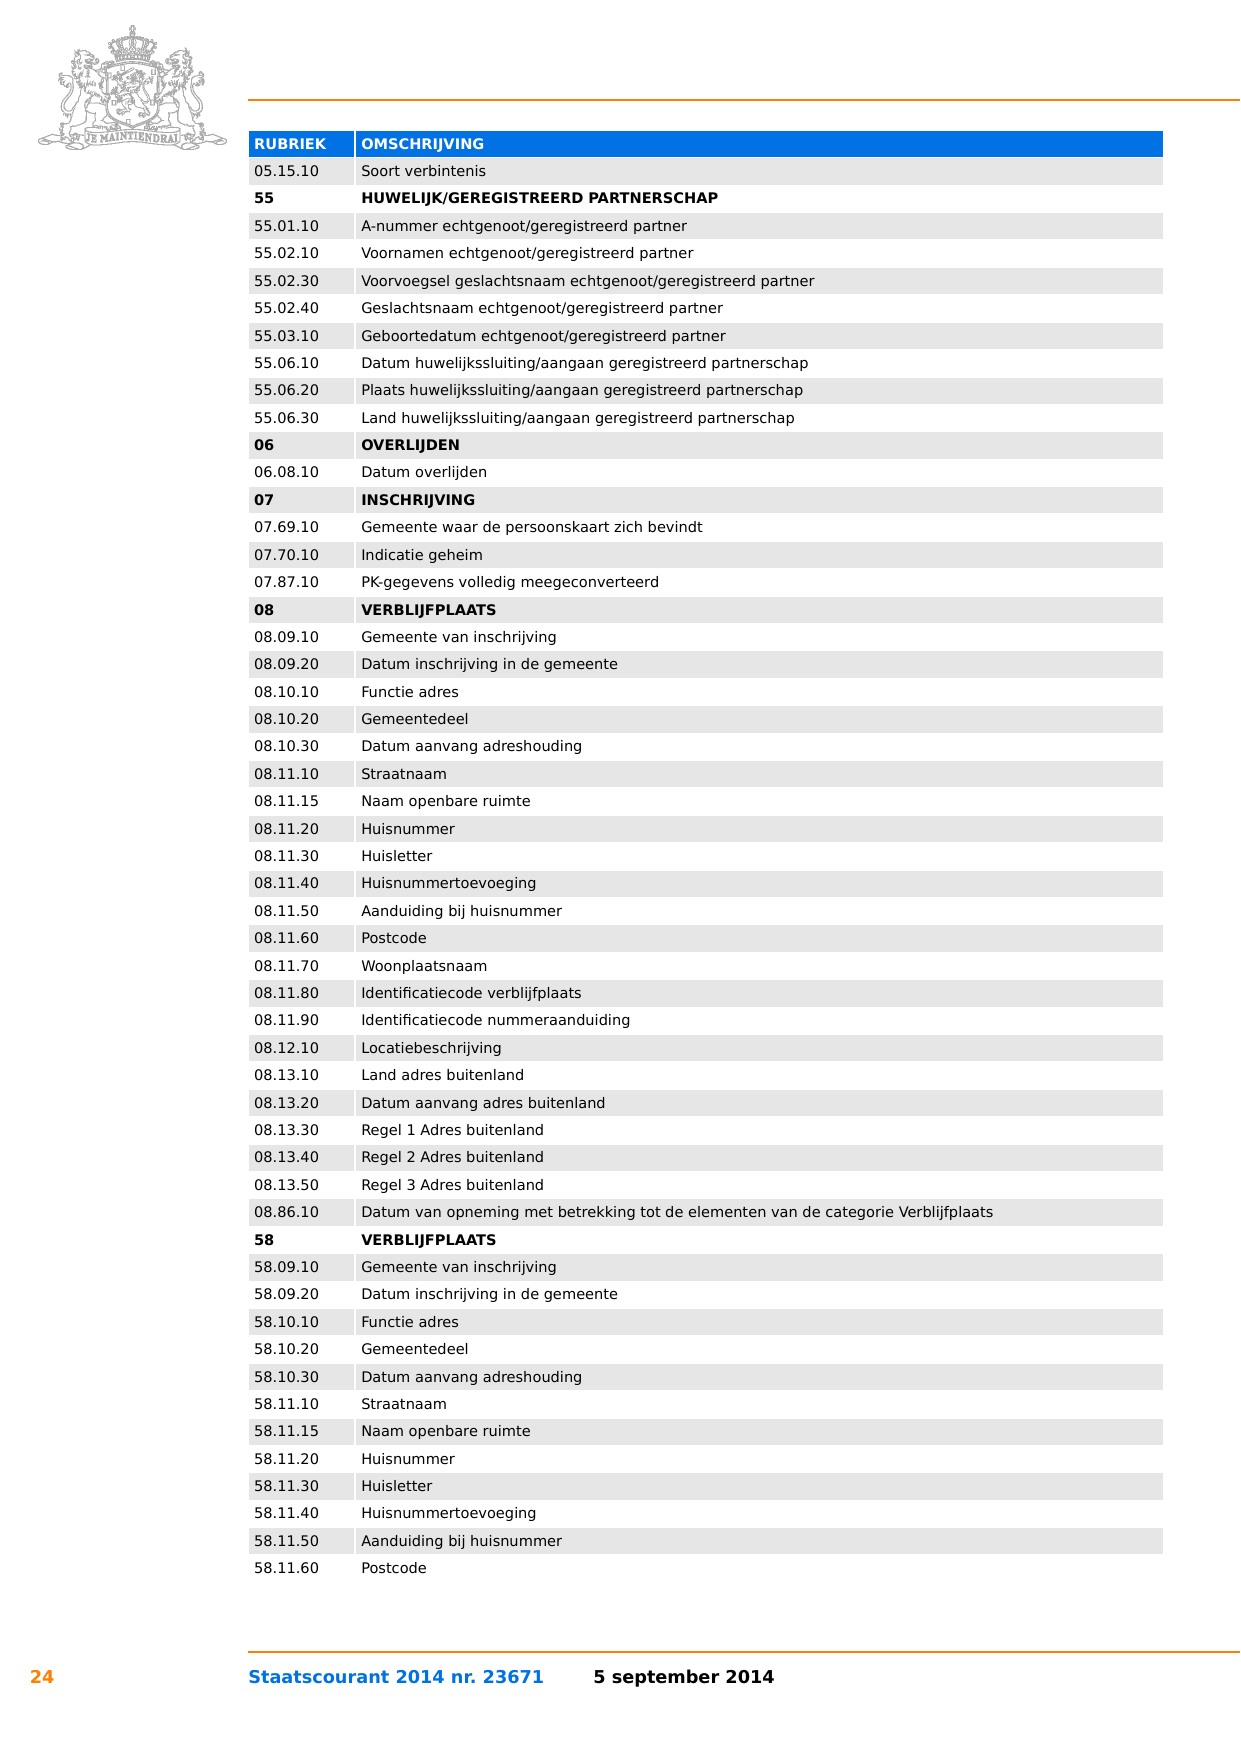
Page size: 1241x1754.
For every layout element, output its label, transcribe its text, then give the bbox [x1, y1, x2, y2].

table_cell Postcode [356, 1556, 1163, 1582]
table_cell 58.11.50 [249, 1528, 354, 1554]
table_cell Datum huwelijkssluiting/aangaan geregistreerd partnerschap [356, 350, 1163, 376]
table_cell 58.11.10 [249, 1391, 354, 1417]
table_cell Voorvoegsel geslachtsnaam echtgenoot/geregistreerd partner [356, 268, 1163, 294]
table_cell 55 [249, 186, 354, 212]
table_cell INSCHRIJVING [356, 487, 1163, 513]
table_cell 55.06.20 [249, 378, 354, 404]
table_cell 55.02.10 [249, 241, 354, 267]
table_cell 58.09.20 [249, 1282, 354, 1308]
table_cell 55.02.40 [249, 295, 354, 322]
table_cell Gemeentedeel [356, 1336, 1163, 1363]
table_cell 55.02.30 [249, 268, 354, 294]
table_cell 58.09.10 [249, 1254, 354, 1281]
table_cell 08.09.20 [249, 651, 354, 678]
table_cell 05.15.10 [249, 158, 354, 185]
table_cell Huisnummer [356, 1446, 1163, 1472]
table_cell 55.01.10 [249, 213, 354, 239]
table_cell 08.11.80 [249, 980, 354, 1007]
table_cell Postcode [356, 925, 1163, 952]
table_cell 58.11.20 [249, 1446, 354, 1472]
table_cell 58.10.20 [249, 1336, 354, 1363]
table_cell Geboortedatum echtgenoot/geregistreerd partner [356, 323, 1163, 349]
table_cell 08 [249, 597, 354, 623]
table_cell 58.11.40 [249, 1501, 354, 1527]
table_cell Huisnummer [356, 816, 1163, 842]
table_cell Functie adres [356, 1309, 1163, 1335]
table_cell 08.11.90 [249, 1008, 354, 1034]
table_cell Regel 1 Adres buitenland [356, 1117, 1163, 1143]
table_cell 07.70.10 [249, 542, 354, 568]
table_cell 06.08.10 [249, 460, 354, 486]
table_cell Geslachtsnaam echtgenoot/geregistreerd partner [356, 295, 1163, 322]
table_cell Gemeente waar de persoonskaart zich bevindt [356, 515, 1163, 541]
table_cell Datum aanvang adreshouding [356, 734, 1163, 760]
table_cell Gemeente van inschrijving [356, 624, 1163, 650]
table_cell 08.11.50 [249, 898, 354, 924]
table_cell 08.11.20 [249, 816, 354, 842]
table_cell 08.11.15 [249, 789, 354, 815]
table_cell Plaats huwelijkssluiting/aangaan geregistreerd partnerschap [356, 378, 1163, 404]
table_cell Straatnaam [356, 761, 1163, 787]
table_cell 08.11.30 [249, 843, 354, 869]
table_cell Datum inschrijving in de gemeente [356, 651, 1163, 678]
table_header OMSCHRIJVING [356, 131, 1163, 157]
table_cell 08.09.10 [249, 624, 354, 650]
table_cell 55.06.10 [249, 350, 354, 376]
table_cell 58.11.60 [249, 1556, 354, 1582]
table_cell Huisnummertoevoeging [356, 871, 1163, 897]
picture [38, 25, 227, 150]
table_cell 08.86.10 [249, 1199, 354, 1226]
table_cell PK-gegevens volledig meegeconverteerd [356, 569, 1163, 596]
table_cell 08.13.10 [249, 1063, 354, 1089]
table_cell Huisletter [356, 843, 1163, 869]
table_cell Identificatiecode nummeraanduiding [356, 1008, 1163, 1034]
table_cell 58 [249, 1227, 354, 1253]
table_cell Soort verbintenis [356, 158, 1163, 185]
table_cell 07.69.10 [249, 515, 354, 541]
table_cell Regel 2 Adres buitenland [356, 1145, 1163, 1171]
table_cell Functie adres [356, 679, 1163, 705]
table_cell OVERLIJDEN [356, 432, 1163, 459]
table_cell Datum aanvang adreshouding [356, 1364, 1163, 1390]
table_cell 07 [249, 487, 354, 513]
table_cell 08.13.30 [249, 1117, 354, 1143]
table_cell Naam openbare ruimte [356, 1419, 1163, 1445]
table_cell 08.10.30 [249, 734, 354, 760]
table_cell Gemeentedeel [356, 706, 1163, 733]
table_cell A-nummer echtgenoot/geregistreerd partner [356, 213, 1163, 239]
table_cell 55.06.30 [249, 405, 354, 431]
table_cell 08.13.50 [249, 1172, 354, 1198]
table_cell Huisnummertoevoeging [356, 1501, 1163, 1527]
table_cell Datum inschrijving in de gemeente [356, 1282, 1163, 1308]
table_cell Gemeente van inschrijving [356, 1254, 1163, 1281]
table_cell 58.10.30 [249, 1364, 354, 1390]
table_cell 55.03.10 [249, 323, 354, 349]
table_header RUBRIEK [249, 131, 354, 157]
table_cell Aanduiding bij huisnummer [356, 1528, 1163, 1554]
table_cell HUWELIJK/GEREGISTREERD PARTNERSCHAP [356, 186, 1163, 212]
table_cell 58.11.15 [249, 1419, 354, 1445]
table_cell 58.10.10 [249, 1309, 354, 1335]
table_cell Huisletter [356, 1473, 1163, 1500]
table_cell 06 [249, 432, 354, 459]
table_cell 08.11.70 [249, 953, 354, 979]
table_cell 08.13.40 [249, 1145, 354, 1171]
table_cell 08.11.40 [249, 871, 354, 897]
table_cell Datum overlijden [356, 460, 1163, 486]
table_cell Land adres buitenland [356, 1063, 1163, 1089]
table_cell Naam openbare ruimte [356, 789, 1163, 815]
table_cell Aanduiding bij huisnummer [356, 898, 1163, 924]
table_cell Voornamen echtgenoot/geregistreerd partner [356, 241, 1163, 267]
table_cell Straatnaam [356, 1391, 1163, 1417]
table_cell Datum aanvang adres buitenland [356, 1090, 1163, 1116]
table_cell 08.12.10 [249, 1035, 354, 1061]
table_cell VERBLIJFPLAATS [356, 1227, 1163, 1253]
table_cell 08.10.20 [249, 706, 354, 733]
table_cell Datum van opneming met betrekking tot de elementen van de categorie Verblijfplaats [356, 1199, 1163, 1226]
table_cell 08.11.10 [249, 761, 354, 787]
table_cell 08.11.60 [249, 925, 354, 952]
table_cell Regel 3 Adres buitenland [356, 1172, 1163, 1198]
table_cell Woonplaatsnaam [356, 953, 1163, 979]
table_cell 58.11.30 [249, 1473, 354, 1500]
table_cell 07.87.10 [249, 569, 354, 596]
table_cell 08.13.20 [249, 1090, 354, 1116]
table_cell Identificatiecode verblijfplaats [356, 980, 1163, 1007]
table_cell Indicatie geheim [356, 542, 1163, 568]
table_cell VERBLIJFPLAATS [356, 597, 1163, 623]
table_cell Land huwelijkssluiting/aangaan geregistreerd partnerschap [356, 405, 1163, 431]
table_cell 08.10.10 [249, 679, 354, 705]
table_cell Locatiebeschrijving [356, 1035, 1163, 1061]
